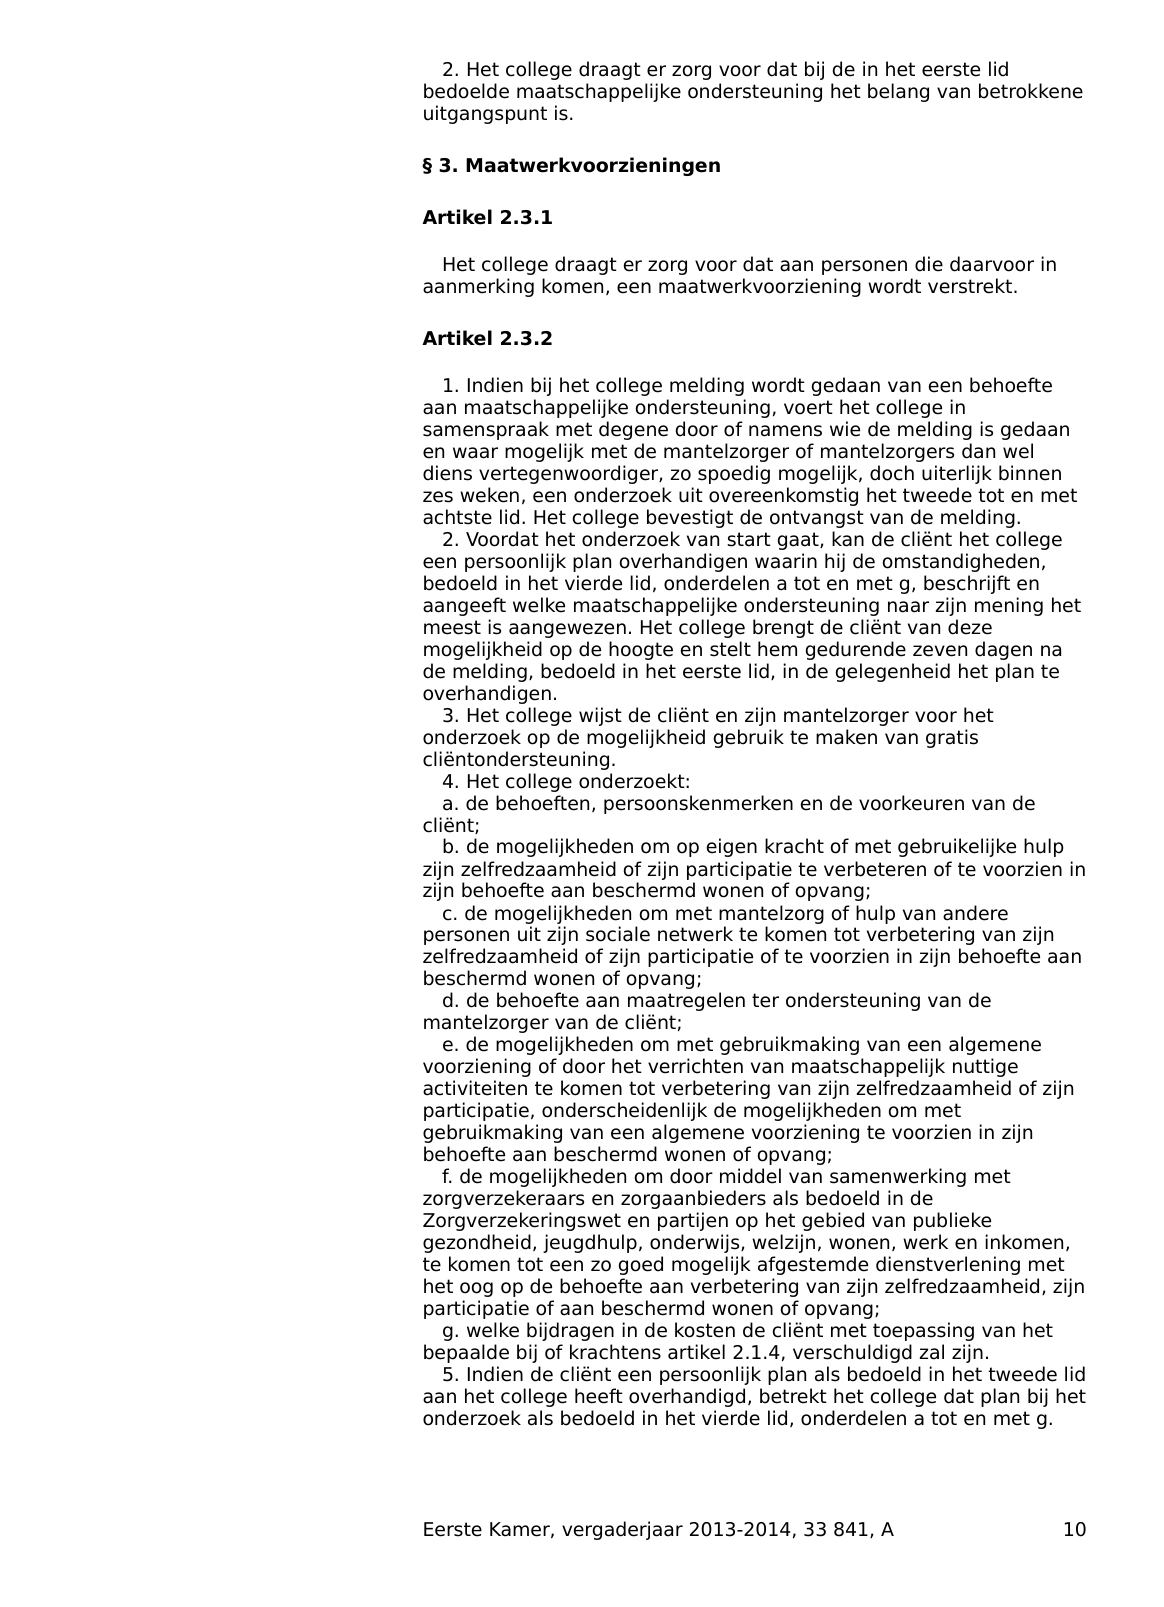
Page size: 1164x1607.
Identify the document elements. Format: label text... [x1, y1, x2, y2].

subtitle § 3. Maatwerkvoorzieningen [422, 155, 1087, 177]
text 4. Het college onderzoekt: [422, 771, 1087, 792]
text 2. Het college draagt er zorg voor dat bij de in het eerste lid bedoelde maatschappelijke ondersteuning het belang van betrokkene uitgangspunt is. [422, 59, 1087, 125]
text g. welke bijdragen in de kosten de cliënt met toepassing van het bepaalde bij of krachtens artikel 2.1.4, verschuldigd zal zijn. [422, 1320, 1087, 1364]
text Het college draagt er zorg voor dat aan personen die daarvoor in aanmerking komen, een maatwerkvoorziening wordt verstrekt. [422, 254, 1087, 298]
text 1. Indien bij het college melding wordt gedaan van een behoefte aan maatschappelijke ondersteuning, voert het college in samenspraak met degene door of namens wie de melding is gedaan en waar mogelijk met de mantelzorger of mantelzorgers dan wel diens vertegenwoordiger, zo spoedig mogelijk, doch uiterlijk binnen zes weken, een onderzoek uit overeenkomstig het tweede tot en met achtste lid. Het college bevestigt de ontvangst van de melding. [422, 375, 1087, 529]
subtitle Artikel 2.3.2 [422, 328, 1087, 350]
text d. de behoefte aan maatregelen ter ondersteuning van de mantelzorger van de cliënt; [422, 990, 1087, 1034]
text b. de mogelijkheden om op eigen kracht of met gebruikelijke hulp zijn zelfredzaamheid of zijn participatie te verbeteren of te voorzien in zijn behoefte aan beschermd wonen of opvang; [422, 836, 1087, 902]
text 5. Indien de cliënt een persoonlijk plan als bedoeld in het tweede lid aan het college heeft overhandigd, betrekt het college dat plan bij het onderzoek als bedoeld in het vierde lid, onderdelen a tot en met g. [422, 1364, 1087, 1430]
text c. de mogelijkheden om met mantelzorg of hulp van andere personen uit zijn sociale netwerk te komen tot verbetering van zijn zelfredzaamheid of zijn participatie of te voorzien in zijn behoefte aan beschermd wonen of opvang; [422, 902, 1087, 990]
text 2. Voordat het onderzoek van start gaat, kan de cliënt het college een persoonlijk plan overhandigen waarin hij de omstandigheden, bedoeld in het vierde lid, onderdelen a tot en met g, beschrijft en aangeeft welke maatschappelijke ondersteuning naar zijn mening het meest is aangewezen. Het college brengt de cliënt van deze mogelijkheid op de hoogte en stelt hem gedurende zeven dagen na de melding, bedoeld in het eerste lid, in de gelegenheid het plan te overhandigen. [422, 529, 1087, 704]
text 3. Het college wijst de cliënt en zijn mantelzorger voor het onderzoek op de mogelijkheid gebruik te maken van gratis cliëntondersteuning. [422, 704, 1087, 771]
subtitle Artikel 2.3.1 [422, 207, 1087, 229]
text f. de mogelijkheden om door middel van samenwerking met zorgverzekeraars en zorgaanbieders als bedoeld in de Zorgverzekeringswet en partijen op het gebied van publieke gezondheid, jeugdhulp, onderwijs, welzijn, wonen, werk en inkomen, te komen tot een zo goed mogelijk afgestemde dienstverlening met het oog op de behoefte aan verbetering van zijn zelfredzaamheid, zijn participatie of aan beschermd wonen of opvang; [422, 1166, 1087, 1320]
text e. de mogelijkheden om met gebruikmaking van een algemene voorziening of door het verrichten van maatschappelijk nuttige activiteiten te komen tot verbetering van zijn zelfredzaamheid of zijn participatie, onderscheidenlijk de mogelijkheden om met gebruikmaking van een algemene voorziening te voorzien in zijn behoefte aan beschermd wonen of opvang; [422, 1034, 1087, 1166]
text a. de behoeften, persoonskenmerken en de voorkeuren van de cliënt; [422, 792, 1087, 836]
